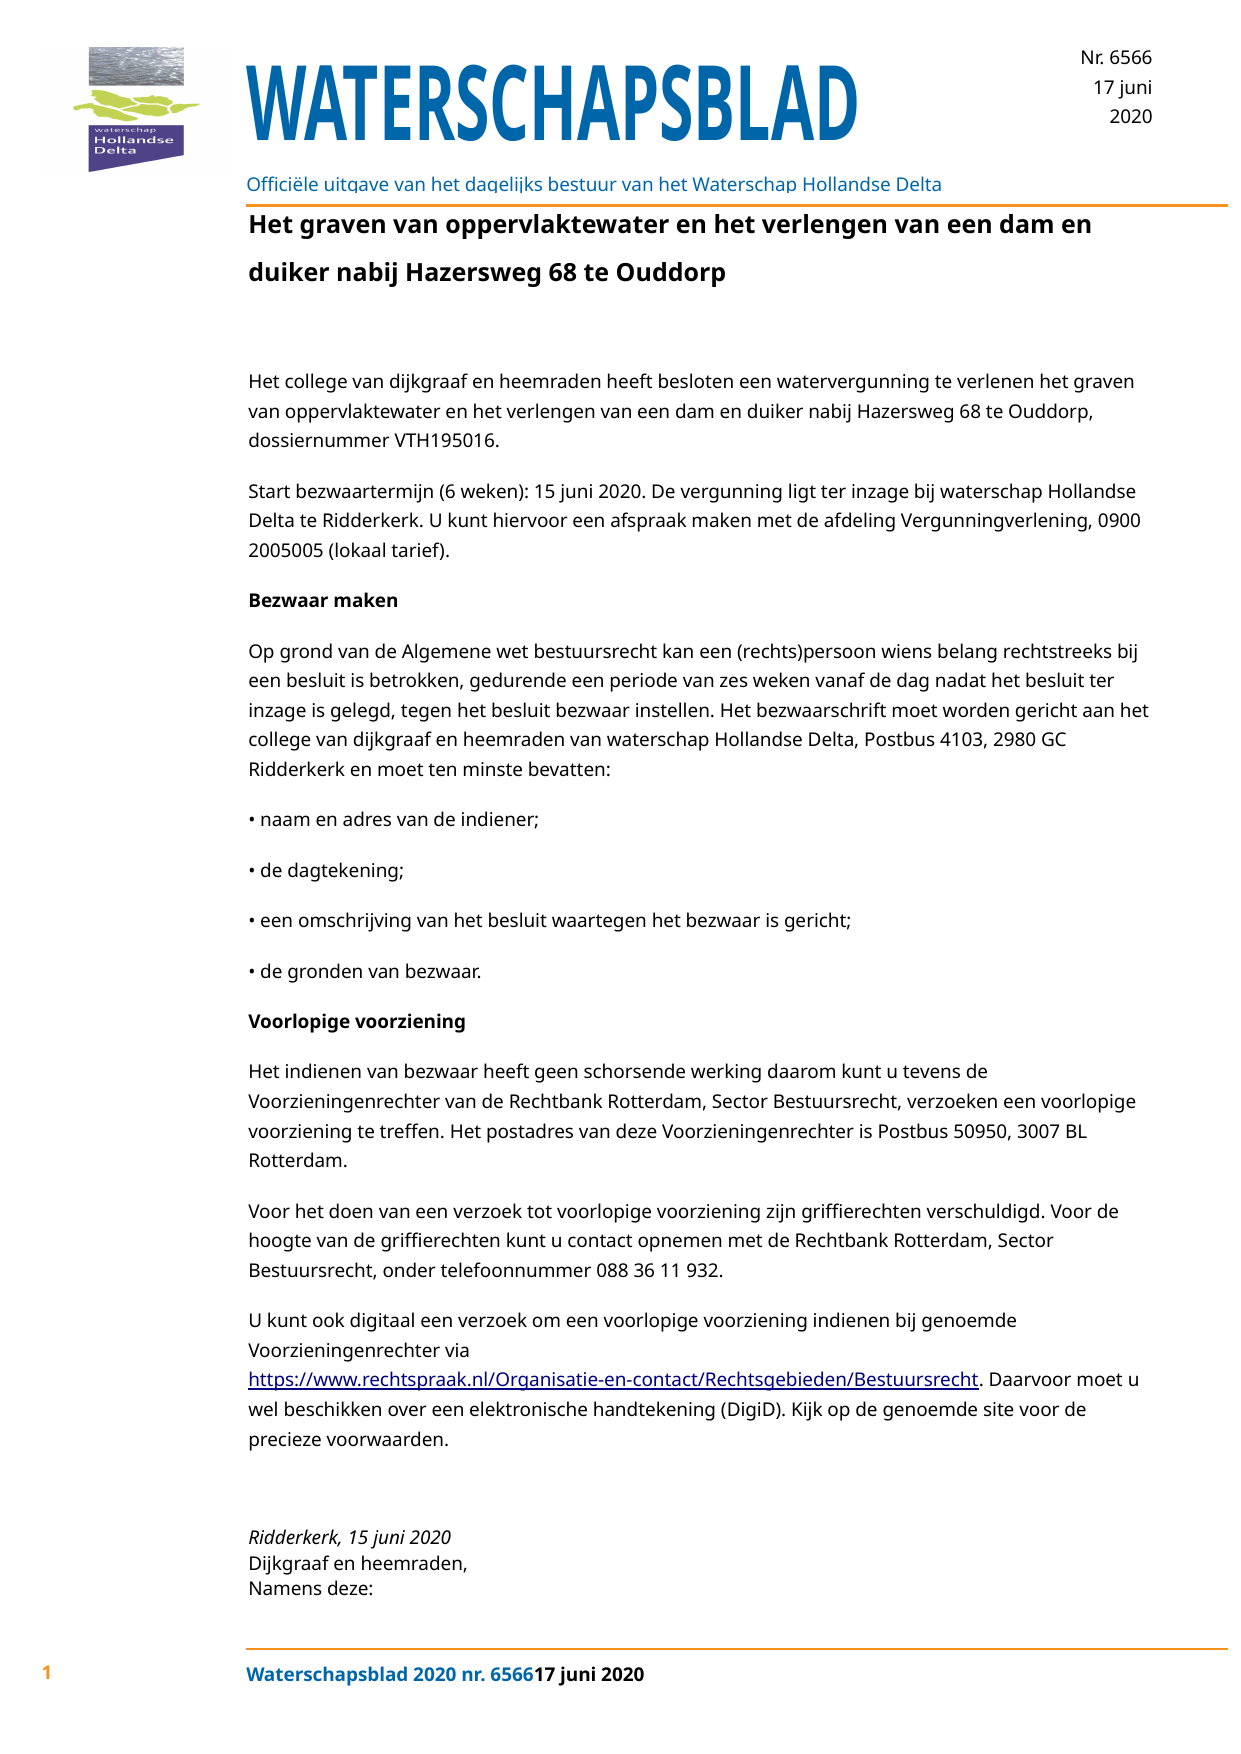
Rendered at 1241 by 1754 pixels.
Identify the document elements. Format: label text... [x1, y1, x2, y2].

text Bezwaar maken [248, 587, 1152, 613]
text Start bezwaartermijn (6 weken): 15 juni 2020. De vergunning ligt ter inzage bij waterschap Hollandse Delta te Ridderkerk. U kunt hiervoor een afspraak maken met de afdeling Vergunningverlening, 0900 2005005 (lokaal tarief). [248, 478, 1152, 563]
text • een omschrijving van het besluit waartegen het bezwaar is gericht; [248, 907, 1152, 933]
text Voor het doen van een verzoek tot voorlopige voorziening zijn griffierechten verschuldigd. Voor de hoogte van de griffierechten kunt u contact opnemen met de Rechtbank Rotterdam, Sector Bestuursrecht, onder telefoonnummer 088 36 11 932. [248, 1198, 1152, 1283]
text Namens deze: [248, 1576, 1152, 1601]
picture [41, 47, 231, 172]
text • naam en adres van de indiener; [248, 807, 1152, 832]
text Ridderkerk, 15 juni 2020 [248, 1524, 1152, 1550]
text Voorlopige voorziening [248, 1008, 1152, 1034]
text Het college van dijkgraaf en heemraden heeft besloten een watervergunning te verlenen het graven van oppervlaktewater en het verlengen van een dam en duiker nabij Hazersweg 68 te Ouddorp, dossiernummer VTH195016. [248, 368, 1152, 453]
text Het indienen van bezwaar heeft geen schorsende werking daarom kunt u tevens de Voorzieningenrechter van de Rechtbank Rotterdam, Sector Bestuursrecht, verzoeken een voorlopige voorziening te treffen. Het postadres van deze Voorzieningenrechter is Postbus 50950, 3007 BL Rotterdam. [248, 1059, 1152, 1173]
text Dijkgraaf en heemraden, [248, 1550, 1152, 1576]
text Op grond van de Algemene wet bestuursrecht kan een (rechts)persoon wiens belang rechtstreeks bij een besluit is betrokken, gedurende een periode van zes weken vanaf de dag nadat het besluit ter inzage is gelegd, tegen het besluit bezwaar instellen. Het bezwaarschrift moet worden gericht aan het college van dijkgraaf en heemraden van waterschap Hollandse Delta, Postbus 4103, 2980 GC Ridderkerk en moet ten minste bevatten: [248, 638, 1152, 782]
text U kunt ook digitaal een verzoek om een voorlopige voorziening indienen bij genoemde Voorzieningenrechter via https://www.rechtspraak.nl/Organisatie-en-contact/Rechtsgebieden/Bestuursrecht. Daarvoor moet u wel beschikken over een elektronische handtekening (DigiD). Kijk op de genoemde site voor de precieze voorwaarden. [248, 1307, 1152, 1452]
text • de dagtekening; [248, 857, 1152, 883]
text • de gronden van bezwaar. [248, 958, 1152, 984]
text Het graven van oppervlaktewater en het verlengen van een dam en duiker nabij Hazersweg 68 te Ouddorp [248, 207, 1152, 288]
